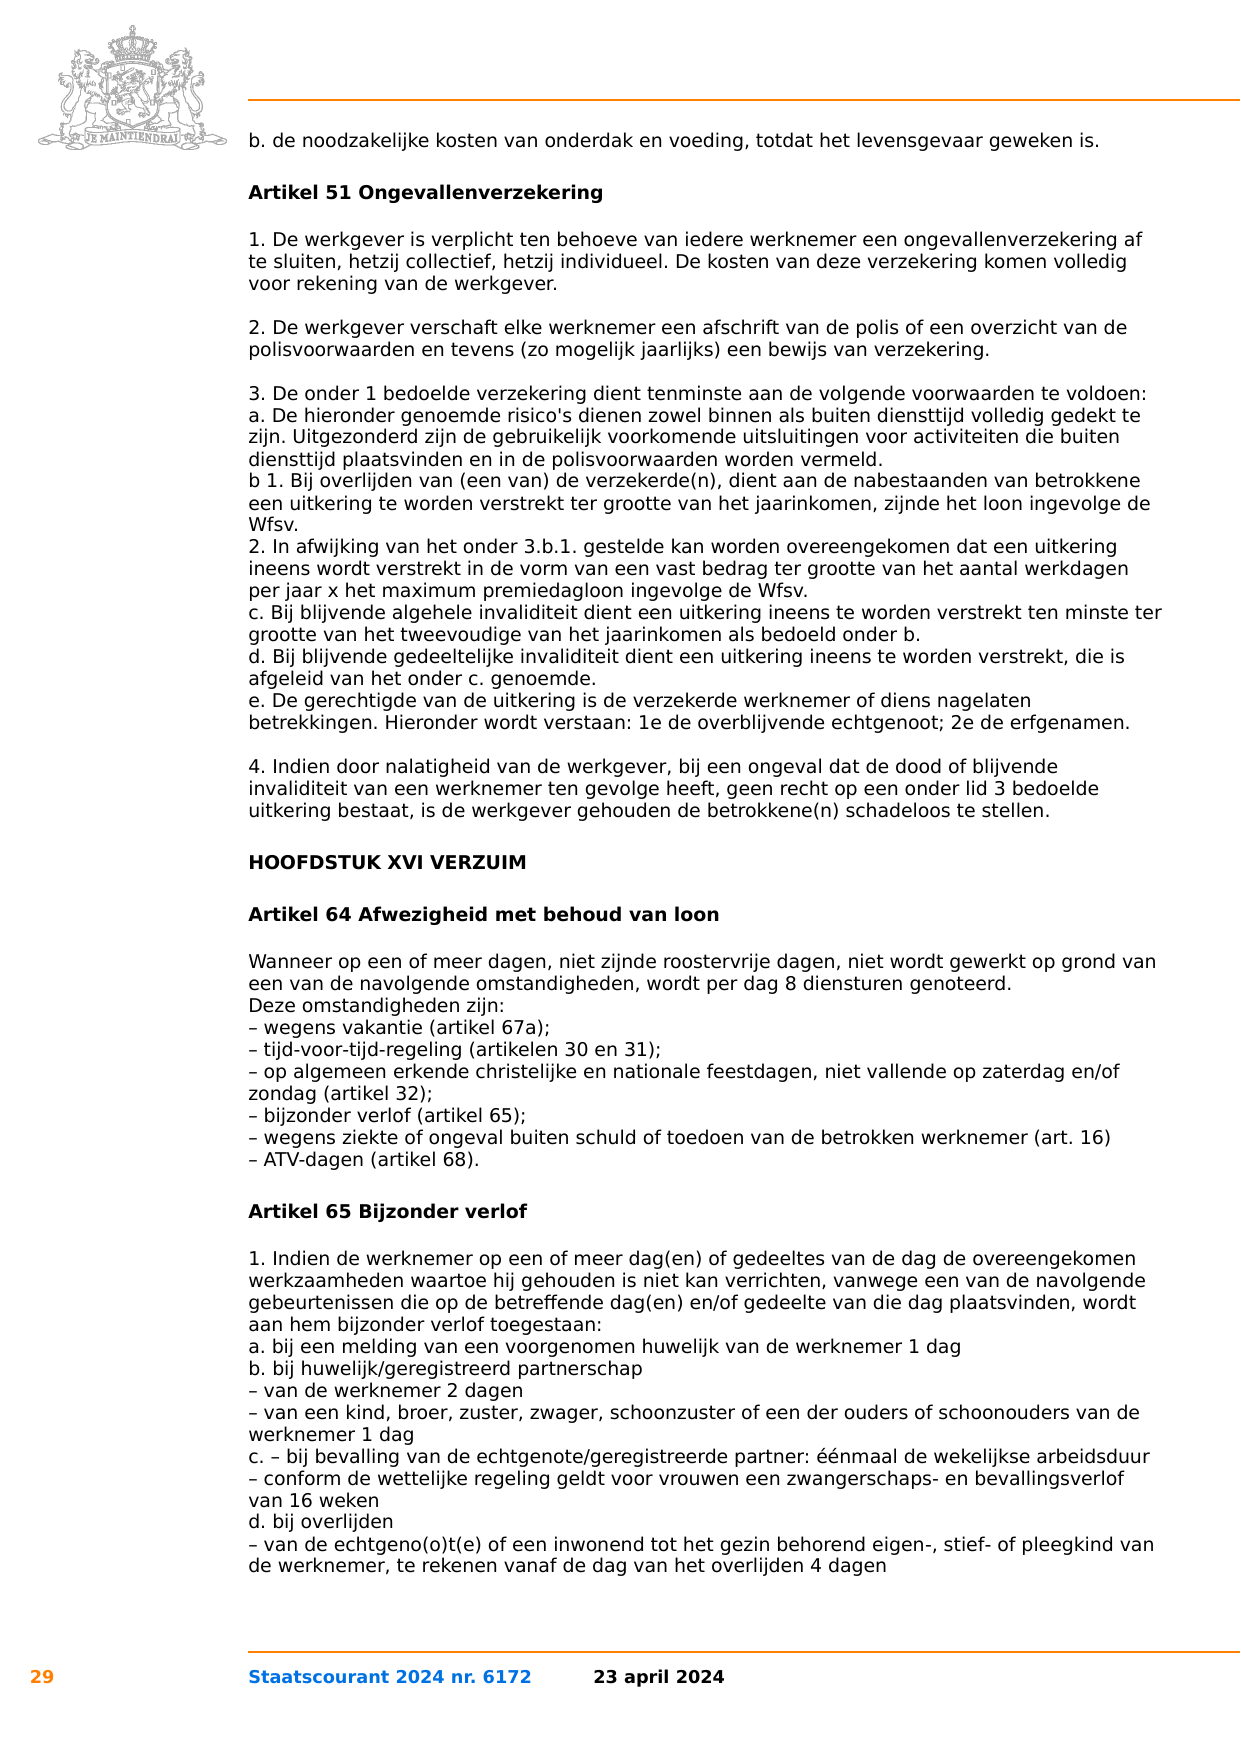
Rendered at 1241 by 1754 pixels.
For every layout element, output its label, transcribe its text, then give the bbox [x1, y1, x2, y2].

text 2. In afwijking van het onder 3.b.1. gestelde kan worden overeengekomen dat een uitkering ineens wordt verstrekt in de vorm van een vast bedrag ter grootte van het aantal werkdagen per jaar x het maximum premiedagloon ingevolge de Wfsv. [248, 536, 1163, 602]
text b 1. Bij overlijden van (een van) de verzekerde(n), dient aan de nabestaanden van betrokkene een uitkering te worden verstrekt ter grootte van het jaarinkomen, zijnde het loon ingevolge de Wfsv. [248, 470, 1163, 536]
text b. bij huwelijk/geregistreerd partnerschap [248, 1358, 1163, 1379]
text c. – bij bevalling van de echtgenote/geregistreerde partner: éénmaal de wekelijkse arbeidsduur [248, 1446, 1163, 1467]
text a. bij een melding van een voorgenomen huwelijk van de werknemer 1 dag [248, 1336, 1163, 1358]
text d. Bij blijvende gedeeltelijke invaliditeit dient een uitkering ineens te worden verstrekt, die is afgeleid van het onder c. genoemde. [248, 646, 1163, 690]
text 1. De werkgever is verplicht ten behoeve van iedere werknemer een ongevallenverzekering af te sluiten, hetzij collectief, hetzij individueel. De kosten van deze verzekering komen volledig voor rekening van de werkgever. [248, 229, 1163, 295]
text c. Bij blijvende algehele invaliditeit dient een uitkering ineens te worden verstrekt ten minste ter grootte van het tweevoudige van het jaarinkomen als bedoeld onder b. [248, 602, 1163, 646]
text d. bij overlijden [248, 1511, 1163, 1533]
subtitle Artikel 51 Ongevallenverzekering [248, 182, 1163, 204]
subtitle Artikel 65 Bijzonder verlof [248, 1201, 1163, 1223]
subtitle Artikel 64 Afwezigheid met behoud van loon [248, 904, 1163, 926]
subtitle HOOFDSTUK XVI VERZUIM [248, 852, 1163, 874]
text 2. De werkgever verschaft elke werknemer een afschrift van de polis of een overzicht van de polisvoorwaarden en tevens (zo mogelijk jaarlijks) een bewijs van verzekering. [248, 317, 1163, 361]
text – conform de wettelijke regeling geldt voor vrouwen een zwangerschaps- en bevallingsverlof van 16 weken [248, 1467, 1163, 1511]
text – van de echtgeno(o)t(e) of een inwonend tot het gezin behorend eigen‑, stief‑ of pleegkind van de werknemer, te rekenen vanaf de dag van het overlijden 4 dagen [248, 1533, 1163, 1577]
text – wegens ziekte of ongeval buiten schuld of toedoen van de betrokken werknemer (art. 16) [248, 1127, 1163, 1149]
picture [38, 25, 227, 150]
text Deze omstandigheden zijn: [248, 995, 1163, 1017]
text – van de werknemer 2 dagen [248, 1379, 1163, 1402]
text 1. Indien de werknemer op een of meer dag(en) of gedeeltes van de dag de overeengekomen werkzaamheden waartoe hij gehouden is niet kan verrichten, vanwege een van de navolgende gebeurtenissen die op de betreffende dag(en) en/of gedeelte van die dag plaatsvinden, wordt aan hem bijzonder verlof toegestaan: [248, 1248, 1163, 1336]
text b. de noodzakelijke kosten van onderdak en voeding, totdat het levensgevaar geweken is. [248, 130, 1163, 152]
text – op algemeen erkende christelijke en nationale feestdagen, niet vallende op zaterdag en/of zondag (artikel 32); [248, 1061, 1163, 1105]
text – van een kind, broer, zuster, zwager, schoonzuster of een der ouders of schoonouders van de werknemer 1 dag [248, 1402, 1163, 1446]
text a. De hieronder genoemde risico's dienen zowel binnen als buiten diensttijd volledig gedekt te zijn. Uitgezonderd zijn de gebruikelijk voorkomende uitsluitingen voor activiteiten die buiten diensttijd plaatsvinden en in de polisvoorwaarden worden vermeld. [248, 404, 1163, 470]
text 4. Indien door nalatigheid van de werkgever, bij een ongeval dat de dood of blijvende invaliditeit van een werknemer ten gevolge heeft, geen recht op een onder lid 3 bedoelde uitkering bestaat, is de werkgever gehouden de betrokkene(n) schadeloos te stellen. [248, 756, 1163, 822]
text – bijzonder verlof (artikel 65); [248, 1105, 1163, 1127]
text – ATV-dagen (artikel 68). [248, 1149, 1163, 1171]
text 3. De onder 1 bedoelde verzekering dient tenminste aan de volgende voorwaarden te voldoen: [248, 382, 1163, 404]
text e. De gerechtigde van de uitkering is de verzekerde werknemer of diens nagelaten betrekkingen. Hieronder wordt verstaan: 1e de overblijvende echtgenoot; 2e de erfgenamen. [248, 690, 1163, 734]
text – wegens vakantie (artikel 67a); [248, 1017, 1163, 1039]
text Wanneer op een of meer dagen, niet zijnde roostervrije dagen, niet wordt gewerkt op grond van een van de navolgende omstandigheden, wordt per dag 8 diensturen genoteerd. [248, 951, 1163, 995]
text – tijd‑voor‑tijd‑regeling (artikelen 30 en 31); [248, 1039, 1163, 1061]
